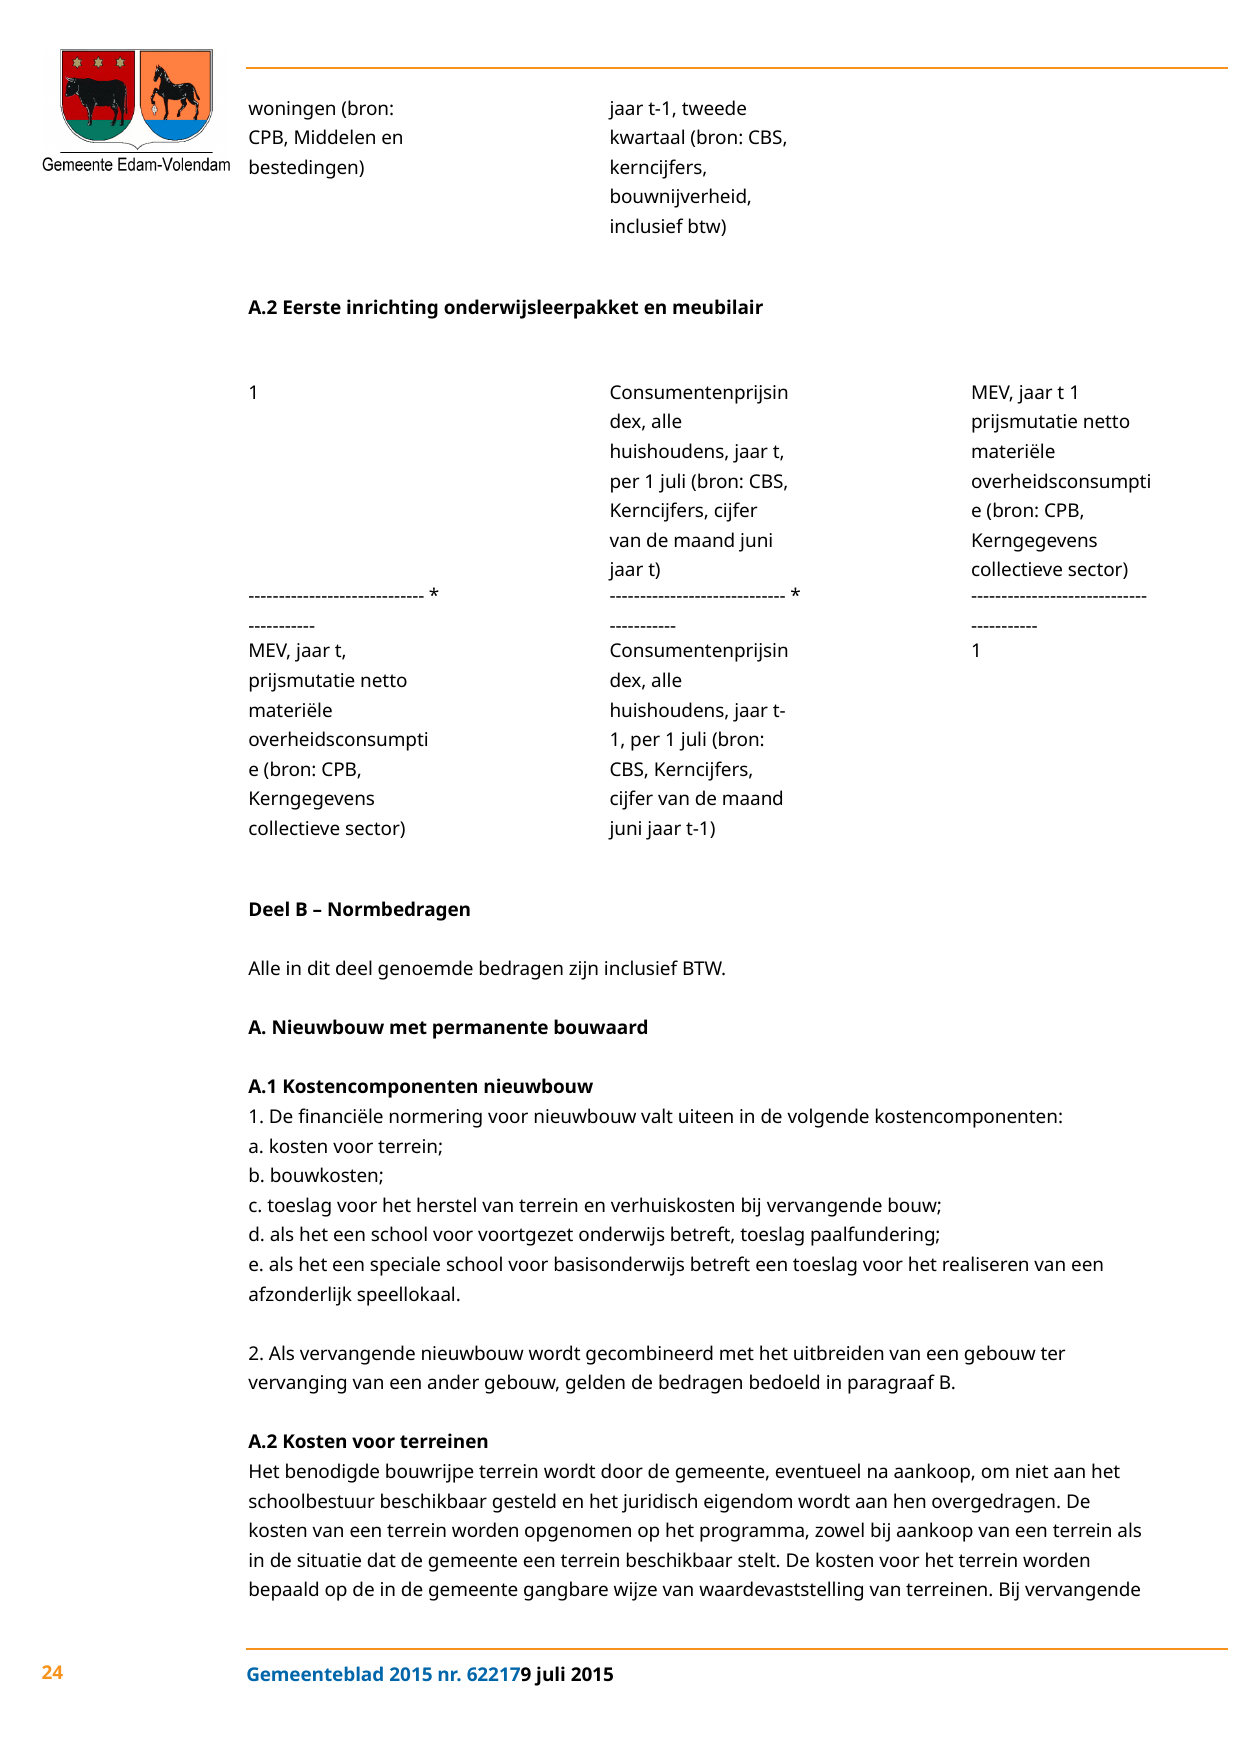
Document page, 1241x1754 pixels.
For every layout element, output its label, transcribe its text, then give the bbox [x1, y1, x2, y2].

text b. bouwkosten; [248, 1162, 1152, 1188]
table_header [429, 379, 609, 582]
table_cell * [790, 582, 971, 638]
table_cell [790, 95, 971, 239]
table_cell MEV, jaar t, prijsmutatie netto materiële overheidsconsumptie (bron: CPB, Kerngegevens collectieve sector) [248, 638, 429, 841]
text Het benodigde bouwrijpe terrein wordt door de gemeente, eventueel na aankoop, om niet aan het schoolbestuur beschikbaar gesteld en het juridisch eigendom wordt aan hen overgedragen. De kosten van een terrein worden opgenomen op het programma, zowel bij aankoop van een terrein als in de situatie dat de gemeente een terrein beschikbaar stelt. De kosten voor het terrein worden bepaald op de in de gemeente gangbare wijze van waardevaststelling van terreinen. Bij vervangende [248, 1458, 1152, 1602]
table_cell ---------------------------------------- [609, 582, 790, 638]
table_cell 1 [971, 638, 1152, 841]
table_cell woningen (bron: CPB, Middelen en bestedingen) [248, 95, 429, 239]
table_cell ---------------------------------------- [248, 582, 429, 638]
text A.2 Eerste inrichting onderwijsleerpakket en meubilair [248, 294, 1152, 320]
picture [41, 47, 231, 172]
table_header Consumentenprijsindex, alle huishoudens, jaar t, per 1 juli (bron: CBS, Kerncijfers, cijfer van de maand juni jaar t) [609, 379, 790, 582]
text Alle in dit deel genoemde bedragen zijn inclusief BTW. [248, 955, 1152, 981]
table_cell [429, 95, 609, 239]
table_header [790, 379, 971, 582]
table_cell * [429, 582, 609, 638]
text 2. Als vervangende nieuwbouw wordt gecombineerd met het uitbreiden van een gebouw ter vervanging van een ander gebouw, gelden de bedragen bedoeld in paragraaf B. [248, 1340, 1152, 1395]
text a. kosten voor terrein; [248, 1133, 1152, 1158]
table_header 1 [248, 379, 429, 582]
table_cell jaar t-1, tweede kwartaal (bron: CBS, kerncijfers, bouwnijverheid, inclusief btw) [609, 95, 790, 239]
table_cell Consumentenprijsindex, alle huishoudens, jaar t-1, per 1 juli (bron: CBS, Kerncijfers, cijfer van de maand juni jaar t-1) [609, 638, 790, 841]
text A. Nieuwbouw met permanente bouwaard [248, 1014, 1152, 1040]
text e. als het een speciale school voor basisonderwijs betreft een toeslag voor het realiseren van een afzonderlijk speellokaal. [248, 1251, 1152, 1306]
text c. toeslag voor het herstel van terrein en verhuiskosten bij vervangende bouw; [248, 1192, 1152, 1218]
table_cell ---------------------------------------- [971, 582, 1152, 638]
text Deel B – Normbedragen [248, 896, 1152, 922]
table_cell [971, 95, 1152, 239]
table_header MEV, jaar t 1 prijsmutatie netto materiële overheidsconsumptie (bron: CPB, Kerngegevens collectieve sector) [971, 379, 1152, 582]
text A.2 Kosten voor terreinen [248, 1429, 1152, 1454]
table_cell [790, 638, 971, 841]
text A.1 Kostencomponenten nieuwbouw [248, 1074, 1152, 1099]
text d. als het een school voor voortgezet onderwijs betreft, toeslag paalfundering; [248, 1222, 1152, 1247]
text 1. De financiële normering voor nieuwbouw valt uiteen in de volgende kostencomponenten: [248, 1103, 1152, 1129]
table_cell [429, 638, 609, 841]
